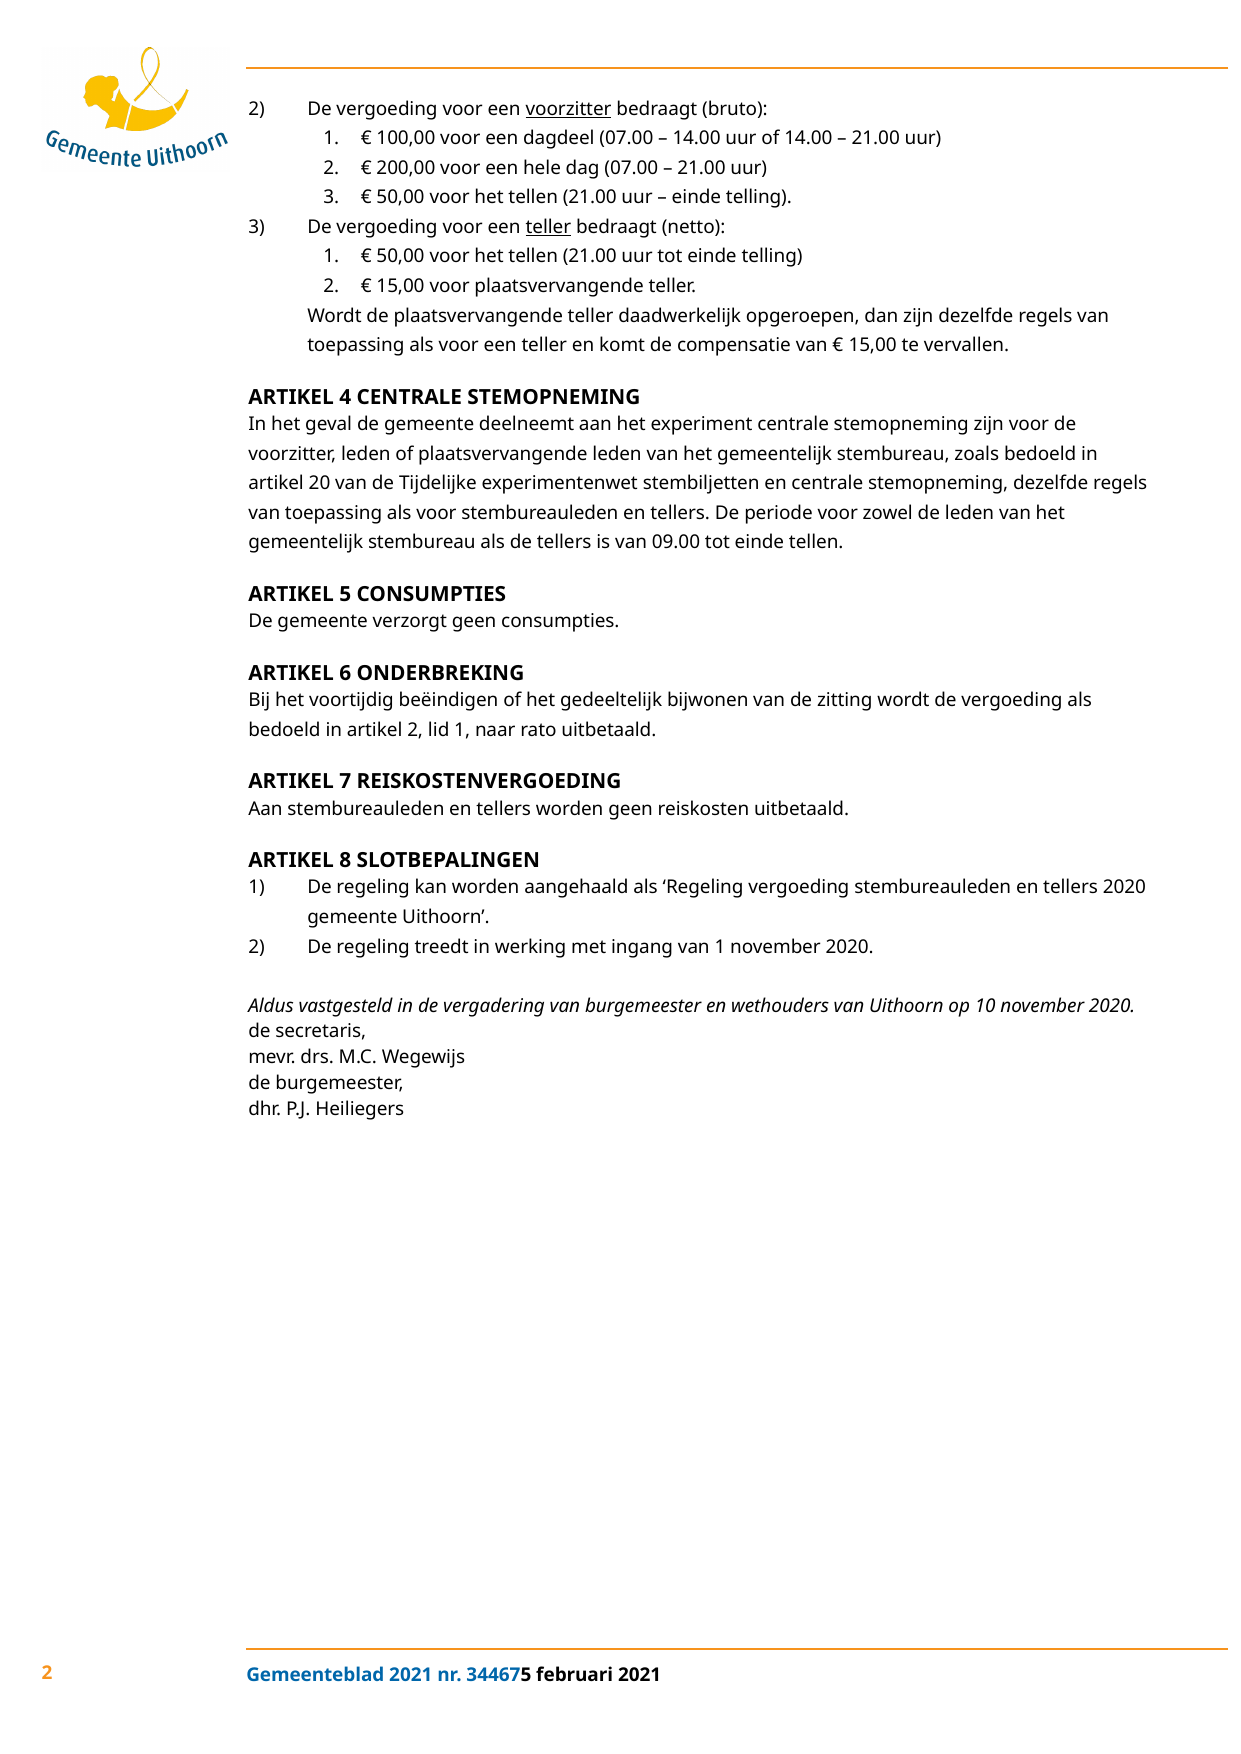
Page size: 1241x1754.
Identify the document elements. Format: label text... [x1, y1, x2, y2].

text ARTIKEL 6 ONDERBREKING [248, 658, 1152, 686]
text ARTIKEL 4 CENTRALE STEMOPNEMING [248, 382, 1152, 410]
list € 50,00 voor het tellen (21.00 uur – einde telling). [323, 183, 1152, 209]
list De regeling kan worden aangehaald als ‘Regeling vergoeding stembureauleden en tellers 2020 gemeente Uithoorn’. [248, 874, 1152, 929]
text de burgemeester, [248, 1069, 1152, 1095]
picture [41, 47, 231, 172]
text mevr. drs. M.C. Wegewijs [248, 1043, 1152, 1069]
list De vergoeding voor een voorzitter bedraagt (bruto): [248, 95, 1152, 121]
text Aan stembureauleden en tellers worden geen reiskosten uitbetaald. [248, 795, 1152, 821]
list € 15,00 voor plaatsvervangende teller. [323, 272, 1152, 298]
text ARTIKEL 7 REISKOSTENVERGOEDING [248, 766, 1152, 795]
text In het geval de gemeente deelneemt aan het experiment centrale stemopneming zijn voor de voorzitter, leden of plaatsvervangende leden van het gemeentelijk stembureau, zoals bedoeld in artikel 20 van de Tijdelijke experimentenwet stembiljetten en centrale stemopneming, dezelfde regels van toepassing als voor stembureauleden en tellers. De periode voor zowel de leden van het gemeentelijk stembureau als de tellers is van 09.00 tot einde tellen. [248, 410, 1152, 554]
list € 50,00 voor het tellen (21.00 uur tot einde telling) [323, 243, 1152, 268]
list Wordt de plaatsvervangende teller daadwerkelijk opgeroepen, dan zijn dezelfde regels van toepassing als voor een teller en komt de compensatie van € 15,00 te vervallen. [248, 302, 1152, 357]
text Bij het voortijdig beëindigen of het gedeeltelijk bijwonen van de zitting wordt de vergoeding als bedoeld in artikel 2, lid 1, naar rato uitbetaald. [248, 686, 1152, 742]
text de secretaris, [248, 1018, 1152, 1043]
list De regeling treedt in werking met ingang van 1 november 2020. [248, 933, 1152, 958]
text De gemeente verzorgt geen consumpties. [248, 607, 1152, 633]
list De vergoeding voor een teller bedraagt (netto): [248, 213, 1152, 239]
list € 100,00 voor een dagdeel (07.00 – 14.00 uur of 14.00 – 21.00 uur) [323, 124, 1152, 150]
text ARTIKEL 5 CONSUMPTIES [248, 579, 1152, 607]
text dhr. P.J. Heiliegers [248, 1095, 1152, 1121]
text Aldus vastgesteld in de vergadering van burgemeester en wethouders van Uithoorn op 10 november 2020. [248, 992, 1152, 1018]
text ARTIKEL 8 SLOTBEPALINGEN [248, 845, 1152, 874]
list € 200,00 voor een hele dag (07.00 – 21.00 uur) [323, 154, 1152, 180]
